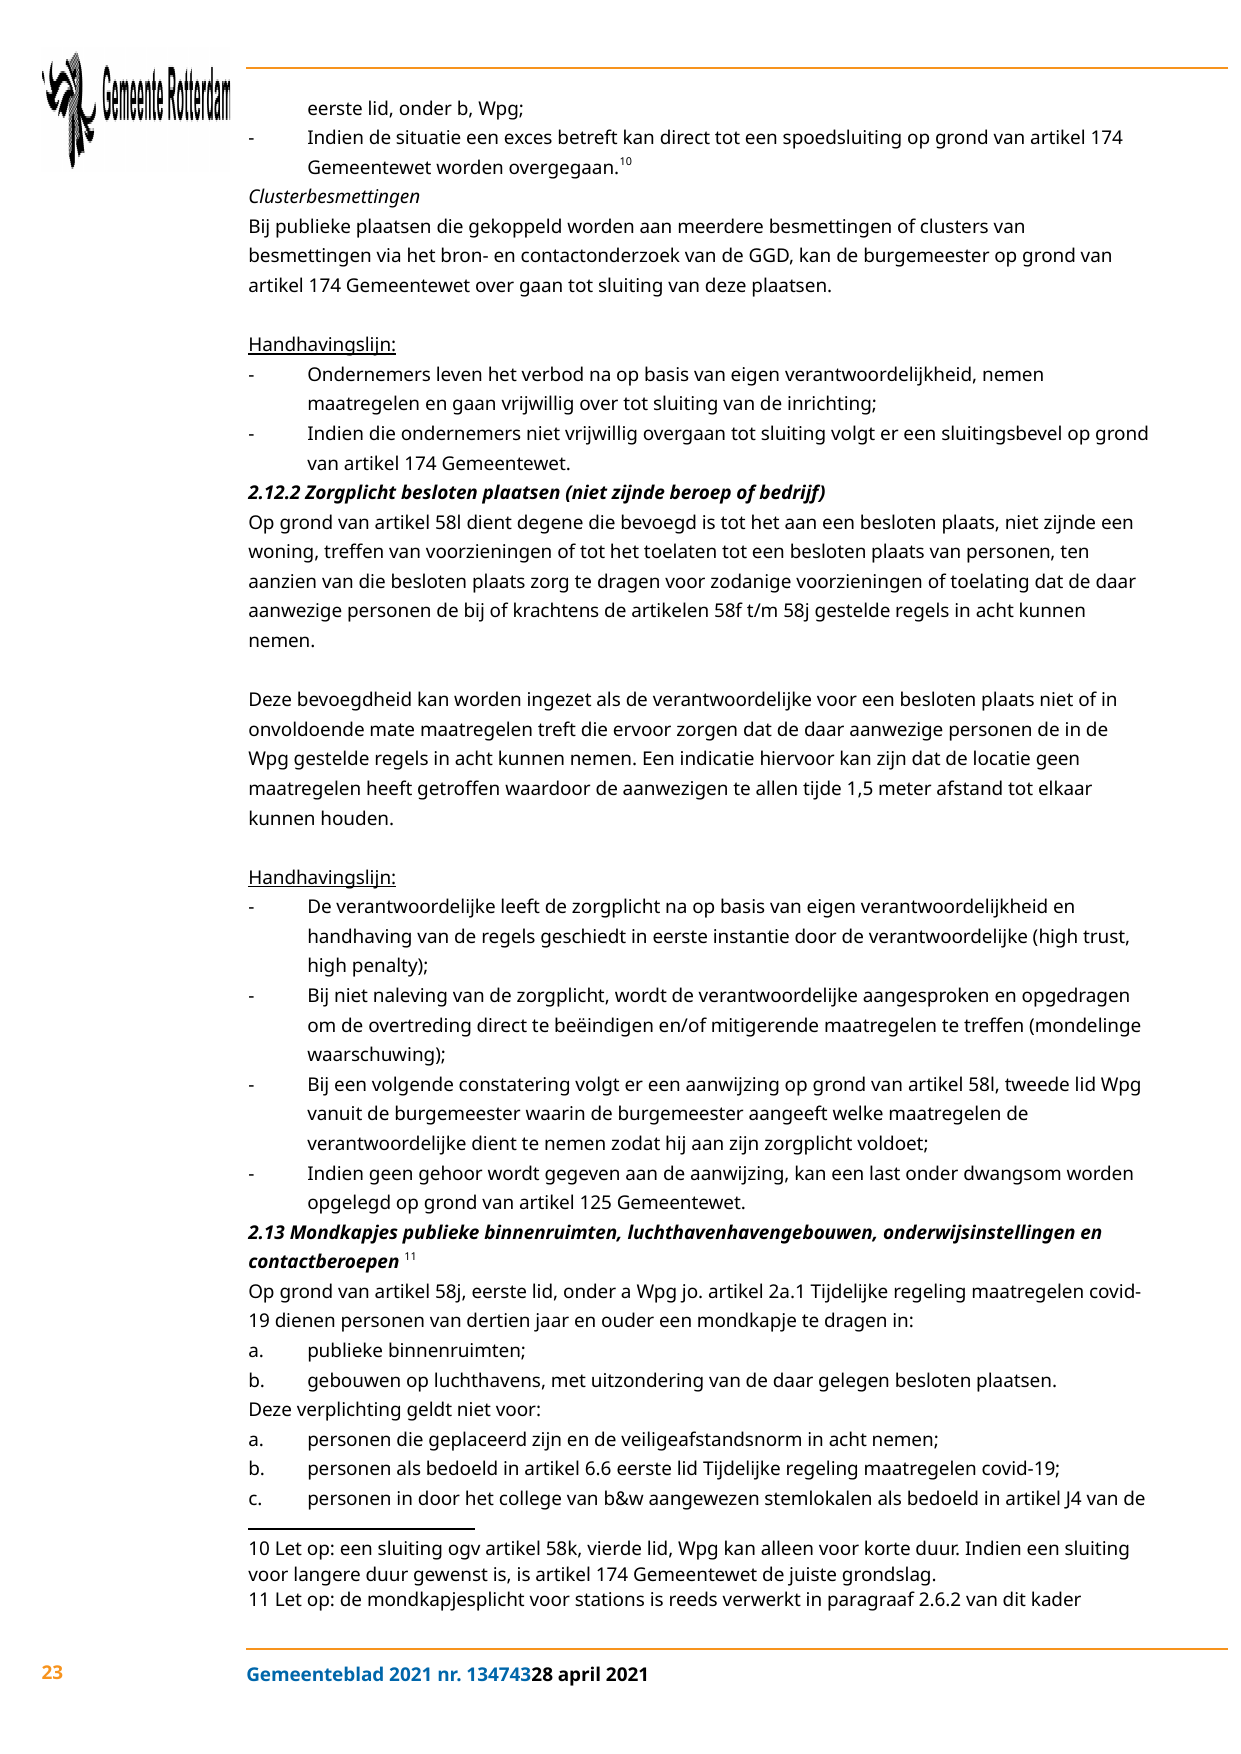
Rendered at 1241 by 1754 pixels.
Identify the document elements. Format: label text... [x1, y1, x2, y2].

text Bij publieke plaatsen die gekoppeld worden aan meerdere besmettingen of clusters van besmettingen via het bron- en contactonderzoek van de GGD, kan de burgemeester op grond van artikel 174 Gemeentewet over gaan tot sluiting van deze plaatsen. [248, 213, 1152, 298]
text Deze verplichting geldt niet voor: [248, 1396, 1152, 1422]
list Ondernemers leven het verbod na op basis van eigen verantwoordelijkheid, nemen maatregelen en gaan vrijwillig over tot sluiting van de inrichting; [248, 361, 1152, 416]
list eerste lid, onder b, Wpg; [248, 95, 1152, 121]
list personen in door het college van b&w aangewezen stemlokalen als bedoeld in artikel J4 van de [248, 1485, 1152, 1511]
list Indien de situatie een exces betreft kan direct tot een spoedsluiting op grond van artikel 174 Gemeentewet worden overgegaan. [248, 124, 1152, 180]
list gebouwen op luchthavens, met uitzondering van de daar gelegen besloten plaatsen. [248, 1367, 1152, 1393]
text Handhavingslijn: [248, 331, 1152, 357]
list Indien geen gehoor wordt gegeven aan de aanwijzing, kan een last onder dwangsom worden opgelegd op grond van artikel 125 Gemeentewet. [248, 1160, 1152, 1215]
text Handhavingslijn: [248, 864, 1152, 890]
text Op grond van artikel 58l dient degene die bevoegd is tot het aan een besloten plaats, niet zijnde een woning, treffen van voorzieningen of tot het toelaten tot een besloten plaats van personen, ten aanzien van die besloten plaats zorg te dragen voor zodanige voorzieningen of toelating dat de daar aanwezige personen de bij of krachtens de artikelen 58f t/m 58j gestelde regels in acht kunnen nemen. [248, 509, 1152, 653]
list De verantwoordelijke leeft de zorgplicht na op basis van eigen verantwoordelijkheid en handhaving van de regels geschiedt in eerste instantie door de verantwoordelijke (high trust, high penalty); [248, 893, 1152, 978]
list personen als bedoeld in artikel 6.6 eerste lid Tijdelijke regeling maatregelen covid-19; [248, 1456, 1152, 1481]
list publieke binnenruimten; [248, 1337, 1152, 1363]
text 2.13 Mondkapjes publieke binnenruimten, luchthavenhavengebouwen, onderwijsinstellingen en contactberoepen [248, 1219, 1152, 1274]
text Clusterbesmettingen [248, 183, 1152, 209]
list Let op: een sluiting ogv artikel 58k, vierde lid, Wpg kan alleen voor korte duur. Indien een sluiting voor langere duur gewenst is, is artikel 174 Gemeentewet de juiste grondslag. [248, 1535, 1152, 1586]
text Let op: de mondkapjesplicht voor stations is reeds verwerkt in paragraaf 2.6.2 van dit kader [248, 1586, 1152, 1612]
text Deze bevoegdheid kan worden ingezet als de verantwoordelijke voor een besloten plaats niet of in onvoldoende mate maatregelen treft die ervoor zorgen dat de daar aanwezige personen de in de Wpg gestelde regels in acht kunnen nemen. Een indicatie hiervoor kan zijn dat de locatie geen maatregelen heeft getroffen waardoor de aanwezigen te allen tijde 1,5 meter afstand tot elkaar kunnen houden. [248, 686, 1152, 831]
list Bij niet naleving van de zorgplicht, wordt de verantwoordelijke aangesproken en opgedragen om de overtreding direct te beëindigen en/of mitigerende maatregelen te treffen (mondelinge waarschuwing); [248, 982, 1152, 1067]
picture [41, 47, 231, 172]
text 2.12.2 Zorgplicht besloten plaatsen (niet zijnde beroep of bedrijf) [248, 479, 1152, 505]
list Bij een volgende constatering volgt er een aanwijzing op grond van artikel 58l, tweede lid Wpg vanuit de burgemeester waarin de burgemeester aangeeft welke maatregelen de verantwoordelijke dient te nemen zodat hij aan zijn zorgplicht voldoet; [248, 1071, 1152, 1156]
list personen die geplaceerd zijn en de veiligeafstandsnorm in acht nemen; [248, 1426, 1152, 1452]
list Indien die ondernemers niet vrijwillig overgaan tot sluiting volgt er een sluitingsbevel op grond van artikel 174 Gemeentewet. [248, 420, 1152, 476]
text Op grond van artikel 58j, eerste lid, onder a Wpg jo. artikel 2a.1 Tijdelijke regeling maatregelen covid-19 dienen personen van dertien jaar en ouder een mondkapje te dragen in: [248, 1278, 1152, 1333]
